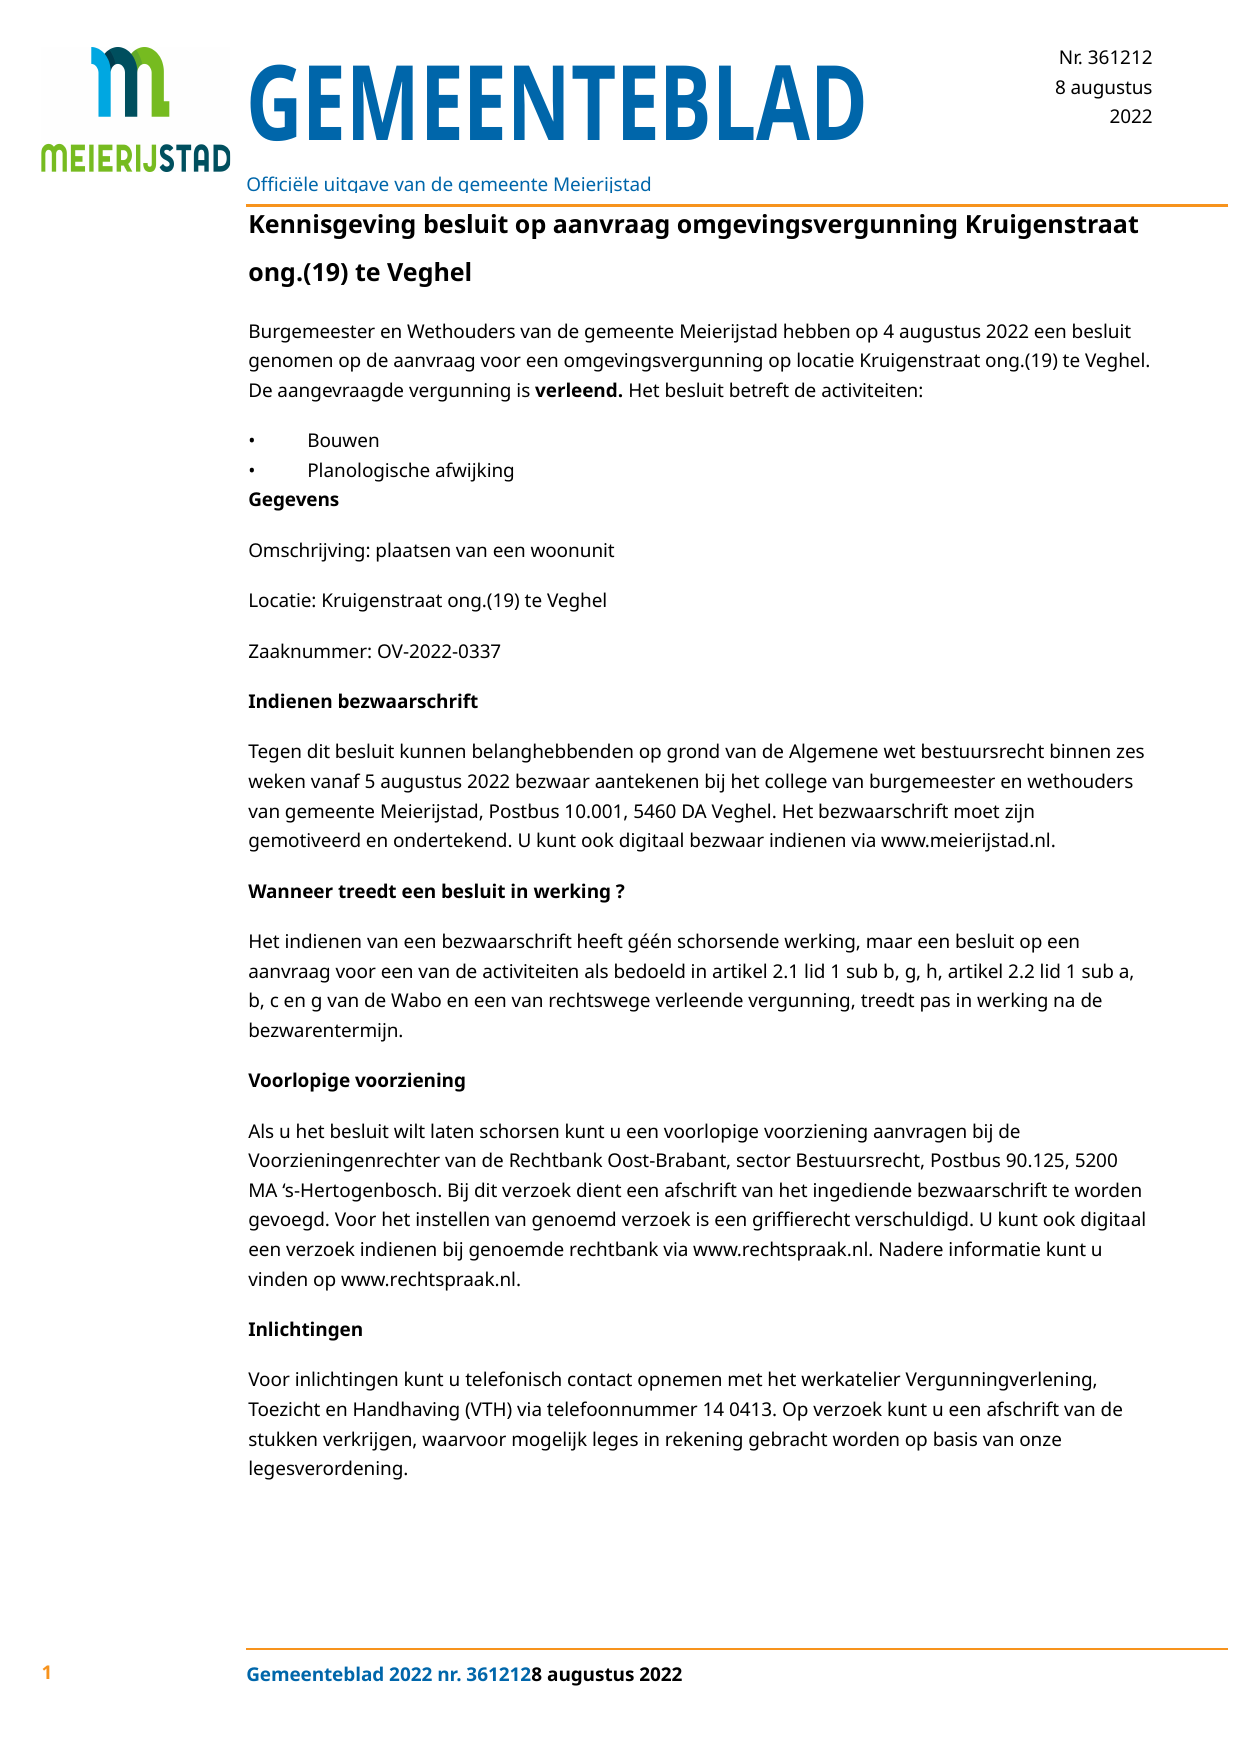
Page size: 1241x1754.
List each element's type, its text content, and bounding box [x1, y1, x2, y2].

text Wanneer treedt een besluit in werking ? [248, 878, 1152, 904]
text Zaaknummer: OV-2022-0337 [248, 638, 1152, 664]
text Omschrijving: plaatsen van een woonunit [248, 537, 1152, 563]
text Het indienen van een bezwaarschrift heeft géén schorsende werking, maar een besluit op een aanvraag voor een van de activiteiten als bedoeld in artikel 2.1 lid 1 sub b, g, h, artikel 2.2 lid 1 sub a, b, c en g van de Wabo en een van rechtswege verleende vergunning, treedt pas in werking na de bezwarentermijn. [248, 928, 1152, 1043]
list Bouwen [248, 427, 1152, 453]
picture [41, 47, 231, 172]
text Inlichtingen [248, 1316, 1152, 1342]
text Locatie: Kruigenstraat ong.(19) te Veghel [248, 587, 1152, 613]
text Voor inlichtingen kunt u telefonisch contact opnemen met het werkatelier Vergunningverlening, Toezicht en Handhaving (VTH) via telefoonnummer 14 0413. Op verzoek kunt u een afschrift van de stukken verkrijgen, waarvoor mogelijk leges in rekening gebracht worden op basis van onze legesverordening. [248, 1367, 1152, 1481]
text Gegevens [248, 487, 1152, 512]
text Burgemeester en Wethouders van de gemeente Meierijstad hebben op 4 augustus 2022 een besluit genomen op de aanvraag voor een omgevingsvergunning op locatie Kruigenstraat ong.(19) te Veghel. De aangevraagde vergunning is verleend. Het besluit betreft de activiteiten: [248, 318, 1152, 403]
text Tegen dit besluit kunnen belanghebbenden op grond van de Algemene wet bestuursrecht binnen zes weken vanaf 5 augustus 2022 bezwaar aantekenen bij het college van burgemeester en wethouders van gemeente Meierijstad, Postbus 10.001, 5460 DA Veghel. Het bezwaarschrift moet zijn gemotiveerd en ondertekend. U kunt ook digitaal bezwaar indienen via www.meierijstad.nl. [248, 739, 1152, 853]
text Voorlopige voorziening [248, 1067, 1152, 1093]
text Kennisgeving besluit op aanvraag omgevingsvergunning Kruigenstraat ong.(19) te Veghel [248, 207, 1152, 288]
list Planologische afwijking [248, 457, 1152, 483]
text Als u het besluit wilt laten schorsen kunt u een voorlopige voorziening aanvragen bij de Voorzieningenrechter van de Rechtbank Oost-Brabant, sector Bestuursrecht, Postbus 90.125, 5200 MA ‘s-Hertogenbosch. Bij dit verzoek dient een afschrift van het ingediende bezwaarschrift te worden gevoegd. Voor het instellen van genoemd verzoek is een griffierecht verschuldigd. U kunt ook digitaal een verzoek indienen bij genoemde rechtbank via www.rechtspraak.nl. Nadere informatie kunt u vinden op www.rechtspraak.nl. [248, 1118, 1152, 1292]
text Indienen bezwaarschrift [248, 688, 1152, 714]
